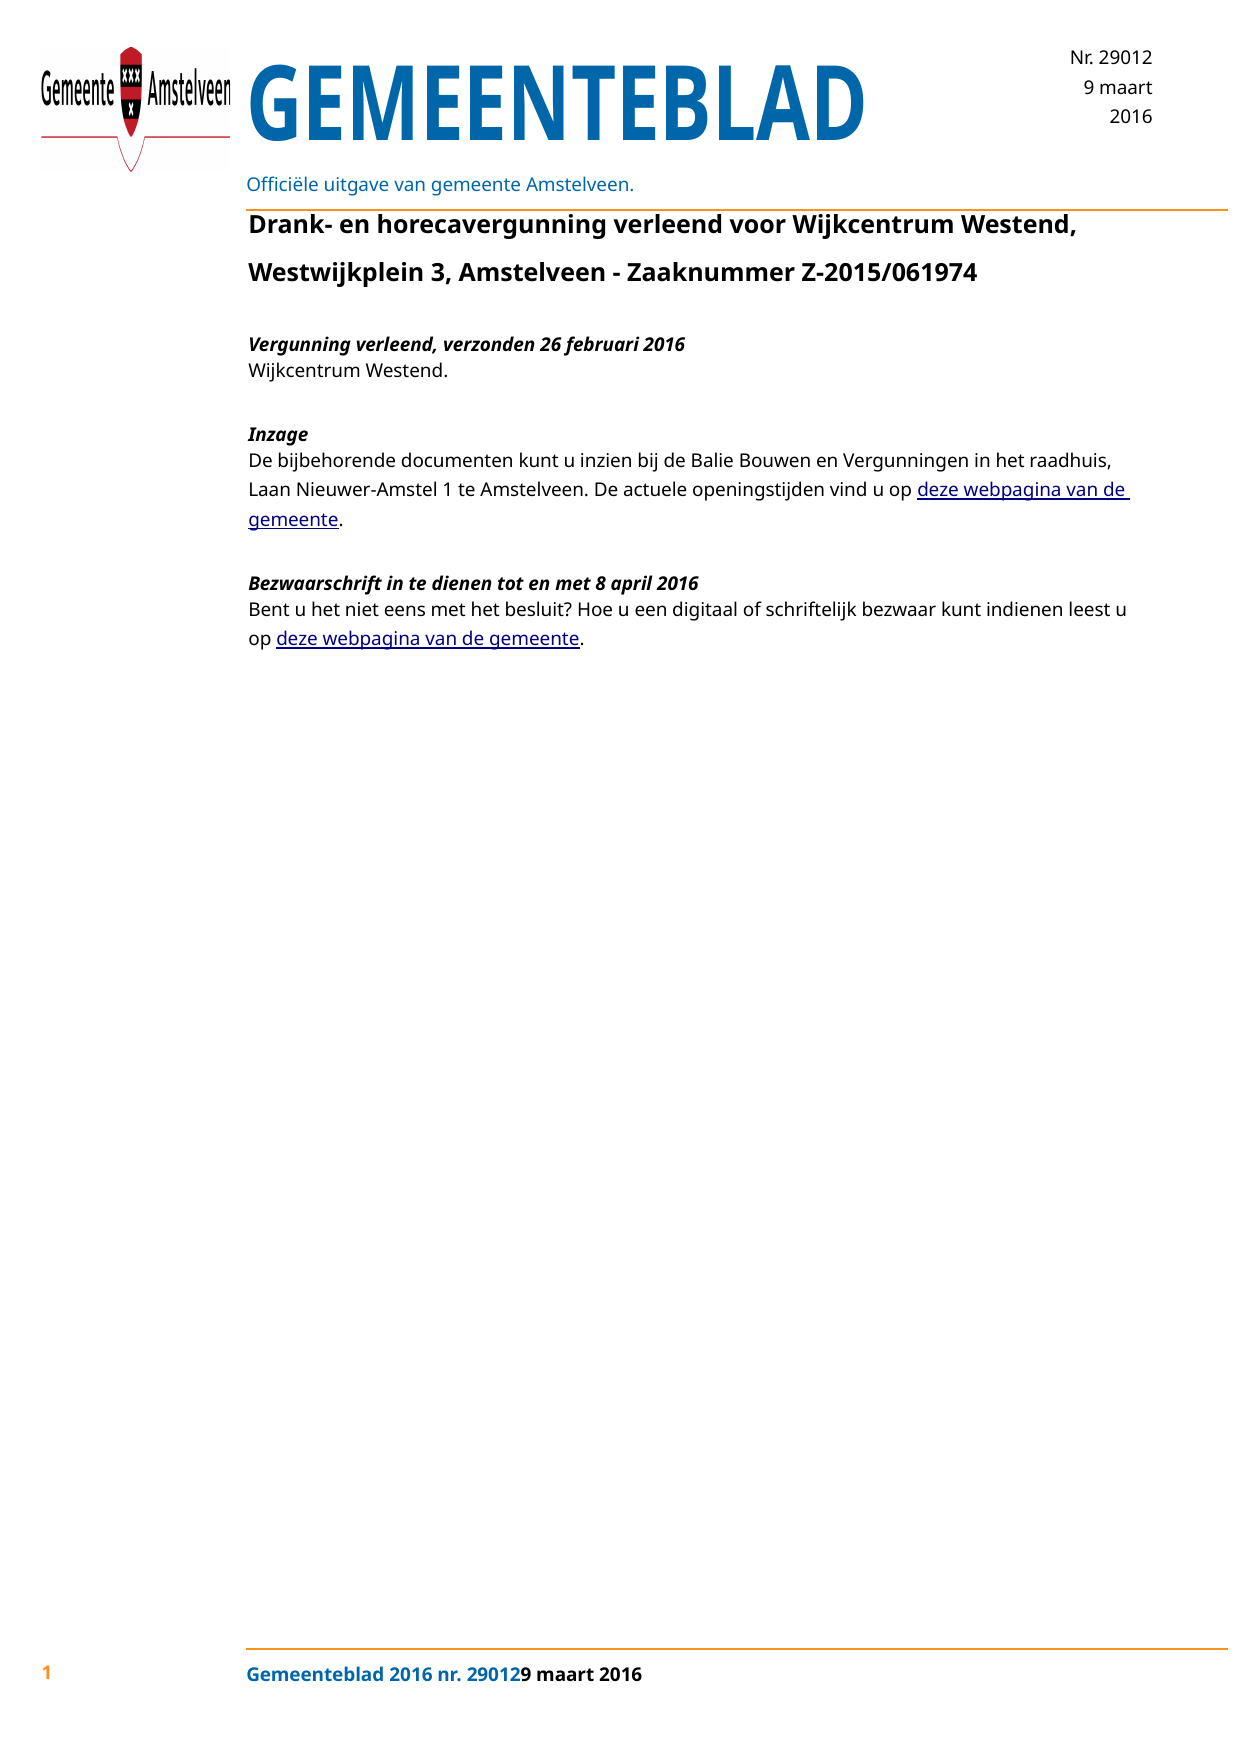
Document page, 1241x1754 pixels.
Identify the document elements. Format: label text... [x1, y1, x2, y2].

text Wijkcentrum Westend. [248, 357, 1152, 383]
text Bent u het niet eens met het besluit? Hoe u een digitaal of schriftelijk bezwaar kunt indienen leest u op deze webpagina van de gemeente. [248, 596, 1152, 651]
picture [41, 47, 231, 172]
text Drank- en horecavergunning verleend voor Wijkcentrum Westend, Westwijkplein 3, Amstelveen - Zaaknummer Z-2015/061974 [248, 211, 1152, 288]
text Inzage [248, 421, 1152, 447]
text Bezwaarschrift in te dienen tot en met 8 april 2016 [248, 570, 1152, 596]
text Vergunning verleend, verzonden 26 februari 2016 [248, 331, 1152, 357]
text De bijbehorende documenten kunt u inzien bij de Balie Bouwen en Vergunningen in het raadhuis, Laan Nieuwer-Amstel 1 te Amstelveen. De actuele openingstijden vind u op deze webpagina van de gemeente. [248, 447, 1152, 532]
